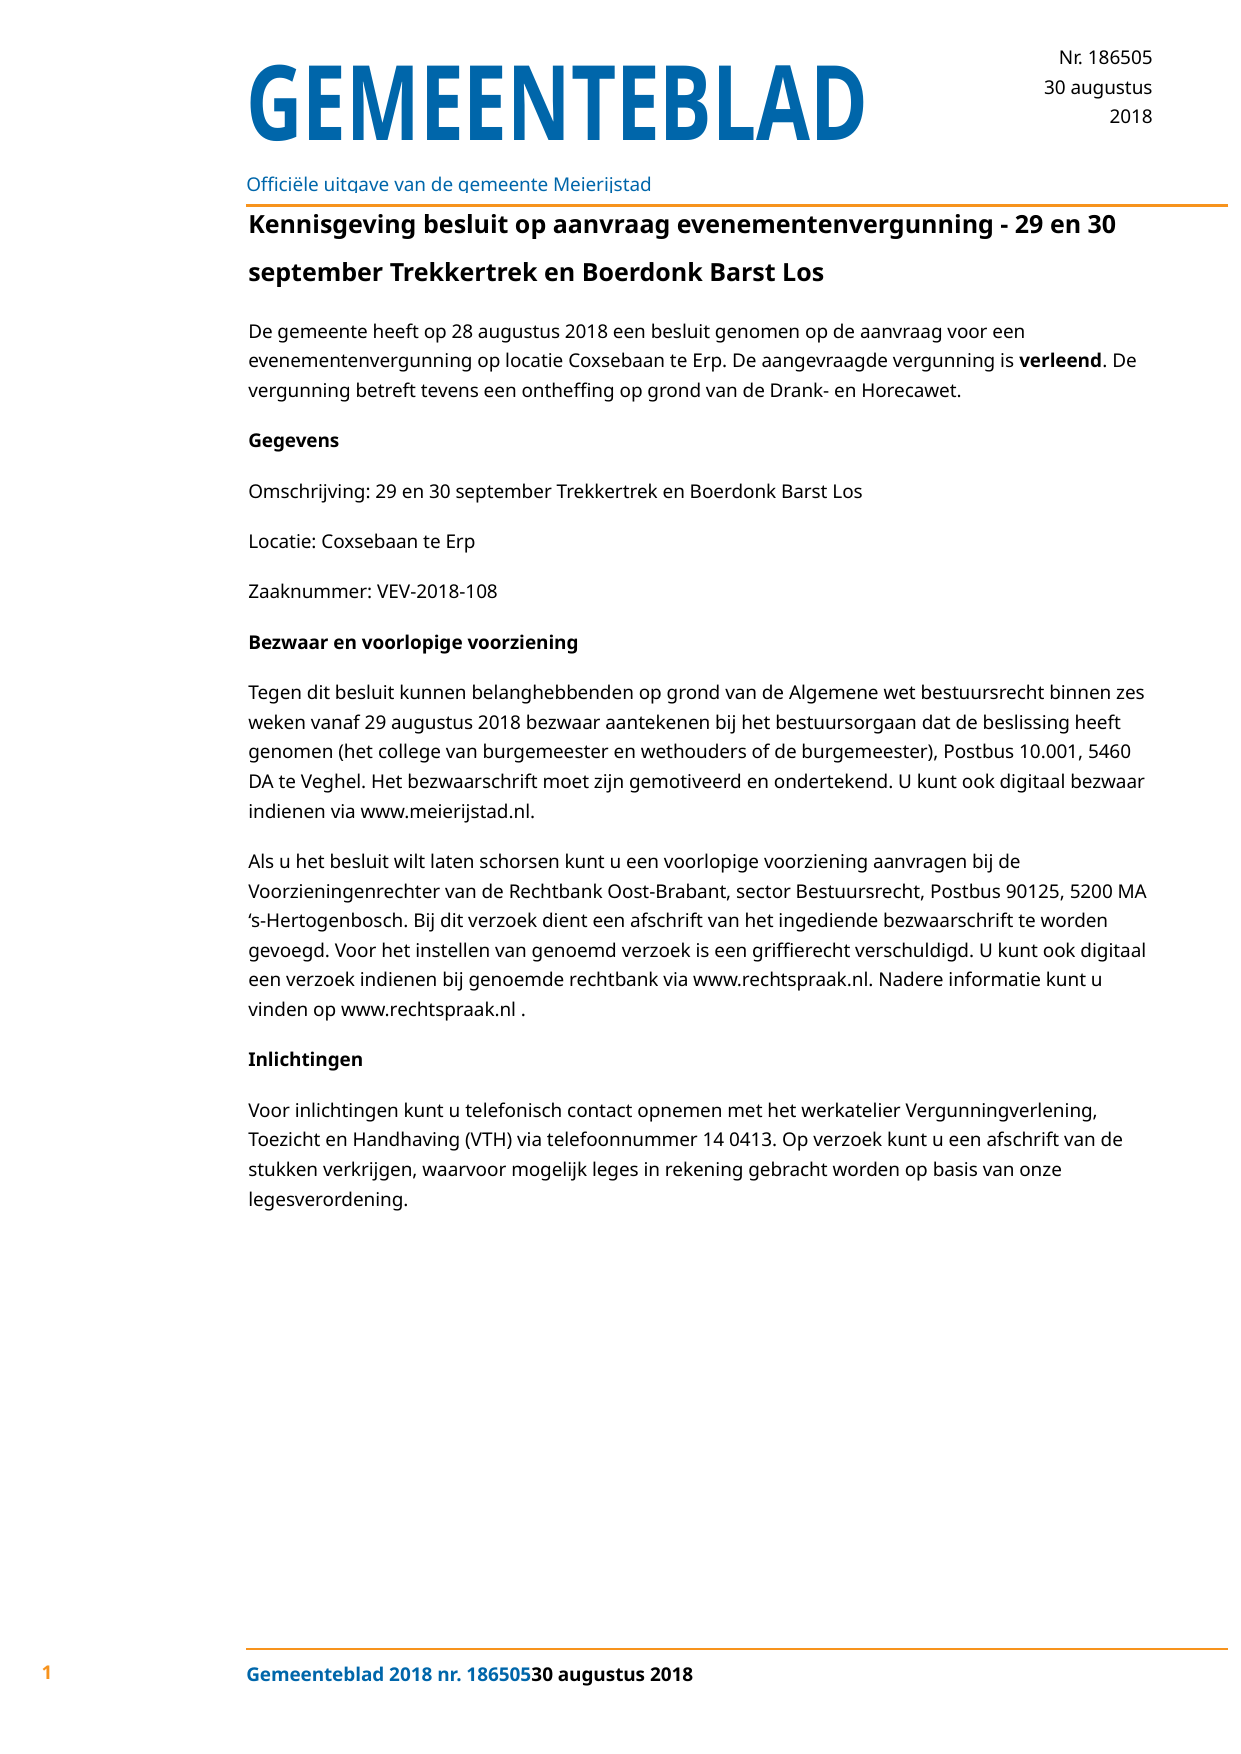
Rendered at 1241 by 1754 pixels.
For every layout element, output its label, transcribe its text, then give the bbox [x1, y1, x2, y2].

text Als u het besluit wilt laten schorsen kunt u een voorlopige voorziening aanvragen bij de Voorzieningenrechter van de Rechtbank Oost-Brabant, sector Bestuursrecht, Postbus 90125, 5200 MA ‘s-Hertogenbosch. Bij dit verzoek dient een afschrift van het ingediende bezwaarschrift te worden gevoegd. Voor het instellen van genoemd verzoek is een griffierecht verschuldigd. U kunt ook digitaal een verzoek indienen bij genoemde rechtbank via www.rechtspraak.nl. Nadere informatie kunt u vinden op www.rechtspraak.nl . [248, 848, 1152, 1022]
picture [41, 47, 231, 172]
text Locatie: Coxsebaan te Erp [248, 528, 1152, 554]
text Voor inlichtingen kunt u telefonisch contact opnemen met het werkatelier Vergunningverlening, Toezicht en Handhaving (VTH) via telefoonnummer 14 0413. Op verzoek kunt u een afschrift van de stukken verkrijgen, waarvoor mogelijk leges in rekening gebracht worden op basis van onze legesverordening. [248, 1097, 1152, 1212]
text De gemeente heeft op 28 augustus 2018 een besluit genomen op de aanvraag voor een evenementenvergunning op locatie Coxsebaan te Erp. De aangevraagde vergunning is verleend. De vergunning betreft tevens een ontheffing op grond van de Drank- en Horecawet. [248, 318, 1152, 403]
text Inlichtingen [248, 1047, 1152, 1072]
text Kennisgeving besluit op aanvraag evenementenvergunning - 29 en 30 september Trekkertrek en Boerdonk Barst Los [248, 207, 1152, 288]
text Zaaknummer: VEV-2018-108 [248, 579, 1152, 604]
text Bezwaar en voorlopige voorziening [248, 629, 1152, 655]
text Gegevens [248, 427, 1152, 453]
text Tegen dit besluit kunnen belanghebbenden op grond van de Algemene wet bestuursrecht binnen zes weken vanaf 29 augustus 2018 bezwaar aantekenen bij het bestuursorgaan dat de beslissing heeft genomen (het college van burgemeester en wethouders of de burgemeester), Postbus 10.001, 5460 DA te Veghel. Het bezwaarschrift moet zijn gemotiveerd en ondertekend. U kunt ook digitaal bezwaar indienen via www.meierijstad.nl. [248, 679, 1152, 824]
text Omschrijving: 29 en 30 september Trekkertrek en Boerdonk Barst Los [248, 478, 1152, 504]
